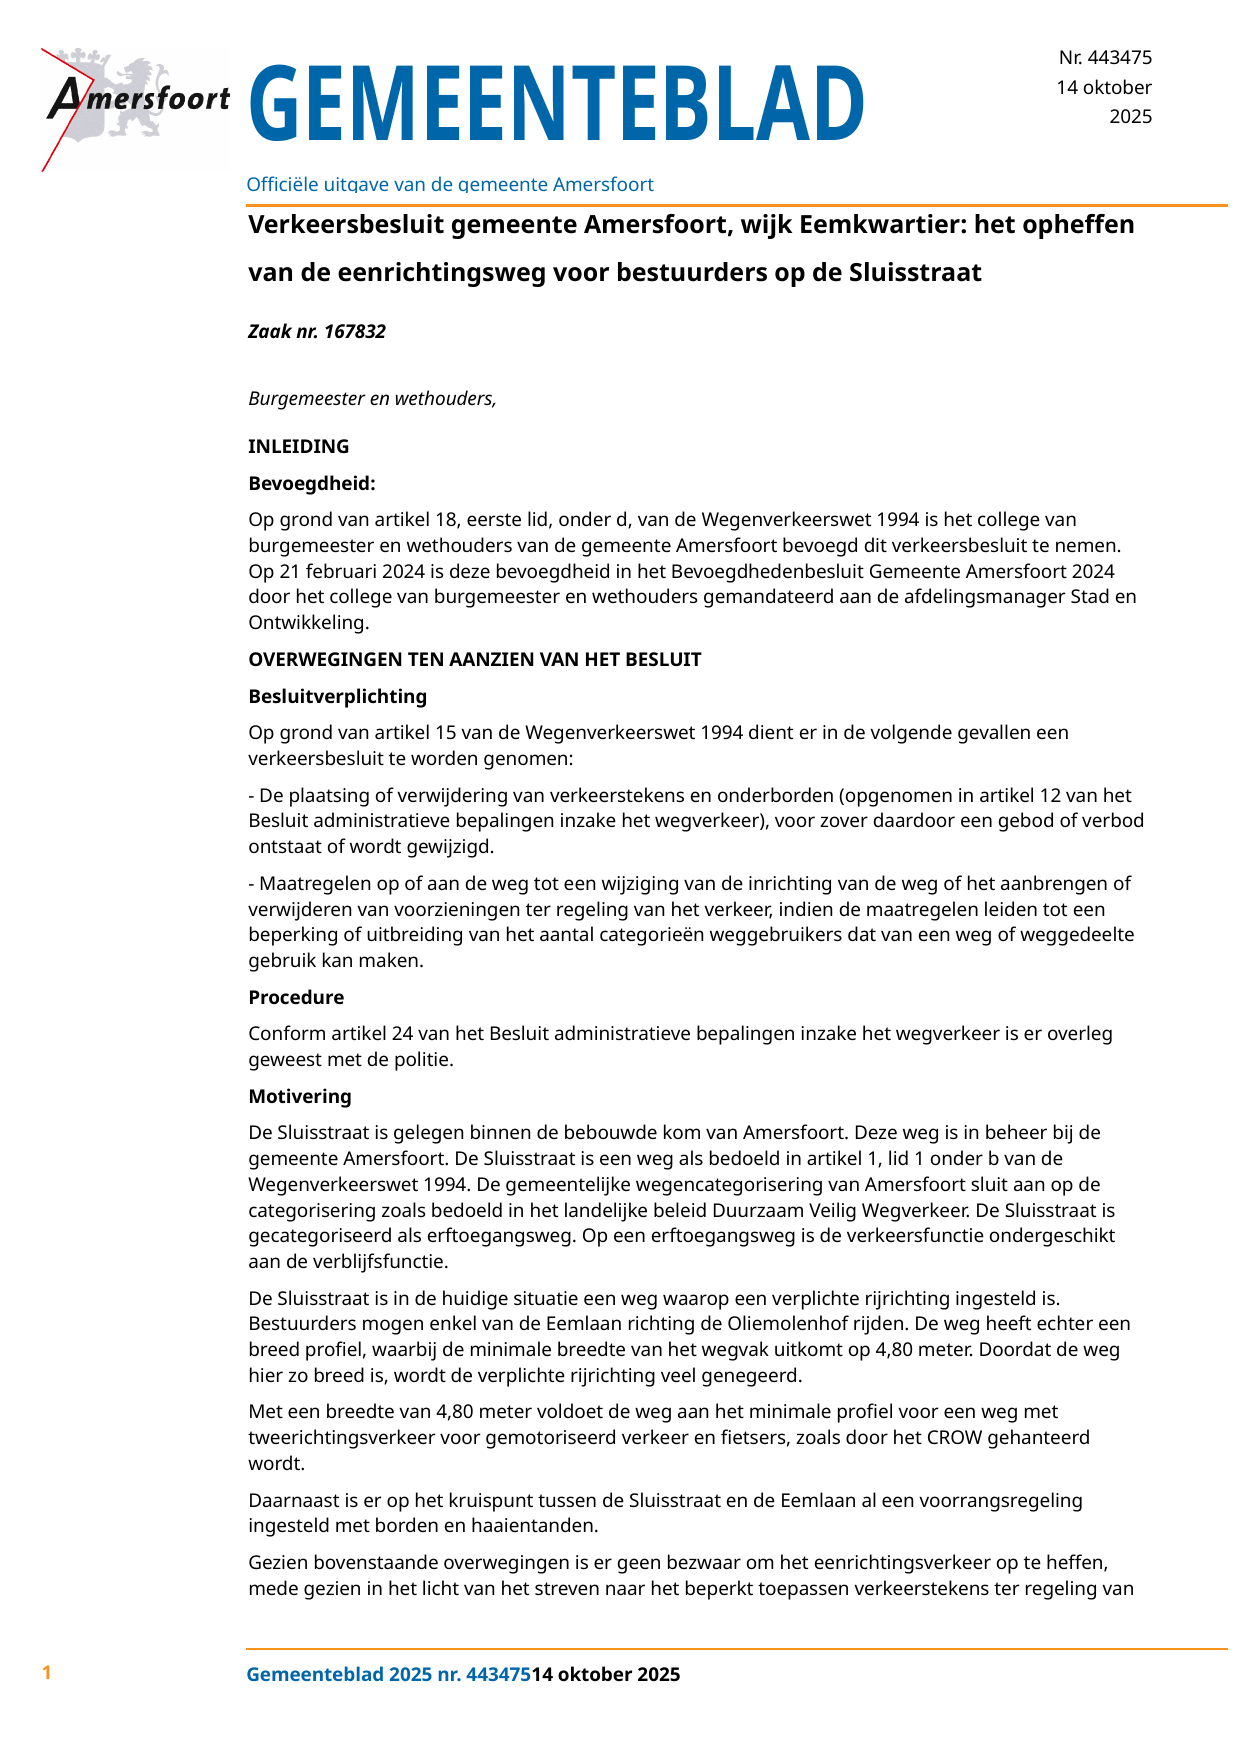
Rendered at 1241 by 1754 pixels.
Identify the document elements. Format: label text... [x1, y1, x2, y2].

text Zaak nr. 167832 [248, 318, 1152, 344]
text INLEIDING [248, 433, 1152, 459]
text Daarnaast is er op het kruispunt tussen de Sluisstraat en de Eemlaan al een voorrangsregeling ingesteld met borden en haaientanden. [248, 1487, 1152, 1538]
text Met een breedte van 4,80 meter voldoet de weg aan het minimale profiel voor een weg met tweerichtingsverkeer voor gemotoriseerd verkeer en fietsers, zoals door het CROW gehanteerd wordt. [248, 1399, 1152, 1476]
picture [41, 47, 231, 172]
text Conform artikel 24 van het Besluit administratieve bepalingen inzake het wegverkeer is er overleg geweest met de politie. [248, 1021, 1152, 1072]
text Burgemeester en wethouders, [248, 386, 1152, 411]
text Op grond van artikel 15 van de Wegenverkeerswet 1994 dient er in de volgende gevallen een verkeersbesluit te worden genomen: [248, 719, 1152, 771]
text Gezien bovenstaande overwegingen is er geen bezwaar om het eenrichtingsverkeer op te heffen, mede gezien in het licht van het streven naar het beperkt toepassen verkeerstekens ter regeling van [248, 1549, 1152, 1601]
text Op grond van artikel 18, eerste lid, onder d, van de Wegenverkeerswet 1994 is het college van burgemeester en wethouders van de gemeente Amersfoort bevoegd dit verkeersbesluit te nemen. Op 21 februari 2024 is deze bevoegdheid in het Bevoegdhedenbesluit Gemeente Amersfoort 2024 door het college van burgemeester en wethouders gemandateerd aan de afdelingsmanager Stad en Ontwikkeling. [248, 507, 1152, 635]
text - De plaatsing of verwijdering van verkeerstekens en onderborden (opgenomen in artikel 12 van het Besluit administratieve bepalingen inzake het wegverkeer), voor zover daardoor een gebod of verbod ontstaat of wordt gewijzigd. [248, 782, 1152, 859]
text OVERWEGINGEN TEN AANZIEN VAN HET BESLUIT [248, 646, 1152, 672]
text De Sluisstraat is gelegen binnen de bebouwde kom van Amersfoort. Deze weg is in beheer bij de gemeente Amersfoort. De Sluisstraat is een weg als bedoeld in artikel 1, lid 1 onder b van de Wegenverkeerswet 1994. De gemeentelijke wegencategorisering van Amersfoort sluit aan op de categorisering zoals bedoeld in het landelijke beleid Duurzaam Veilig Wegverkeer. De Sluisstraat is gecategoriseerd als erftoegangsweg. Op een erftoegangsweg is de verkeersfunctie ondergeschikt aan de verblijfsfunctie. [248, 1119, 1152, 1274]
text Procedure [248, 984, 1152, 1009]
text Besluitverplichting [248, 683, 1152, 708]
text Verkeersbesluit gemeente Amersfoort, wijk Eemkwartier: het opheffen van de eenrichtingsweg voor bestuurders op de Sluisstraat [248, 207, 1152, 288]
text - Maatregelen op of aan de weg tot een wijziging van de inrichting van de weg of het aanbrengen of verwijderen van voorzieningen ter regeling van het verkeer, indien de maatregelen leiden tot een beperking of uitbreiding van het aantal categorieën weggebruikers dat van een weg of weggedeelte gebruik kan maken. [248, 870, 1152, 973]
text Motivering [248, 1083, 1152, 1109]
text Bevoegdheid: [248, 470, 1152, 496]
text De Sluisstraat is in de huidige situatie een weg waarop een verplichte rijrichting ingesteld is. Bestuurders mogen enkel van de Eemlaan richting de Oliemolenhof rijden. De weg heeft echter een breed profiel, waarbij de minimale breedte van het wegvak uitkomt op 4,80 meter. Doordat de weg hier zo breed is, wordt de verplichte rijrichting veel genegeerd. [248, 1285, 1152, 1388]
